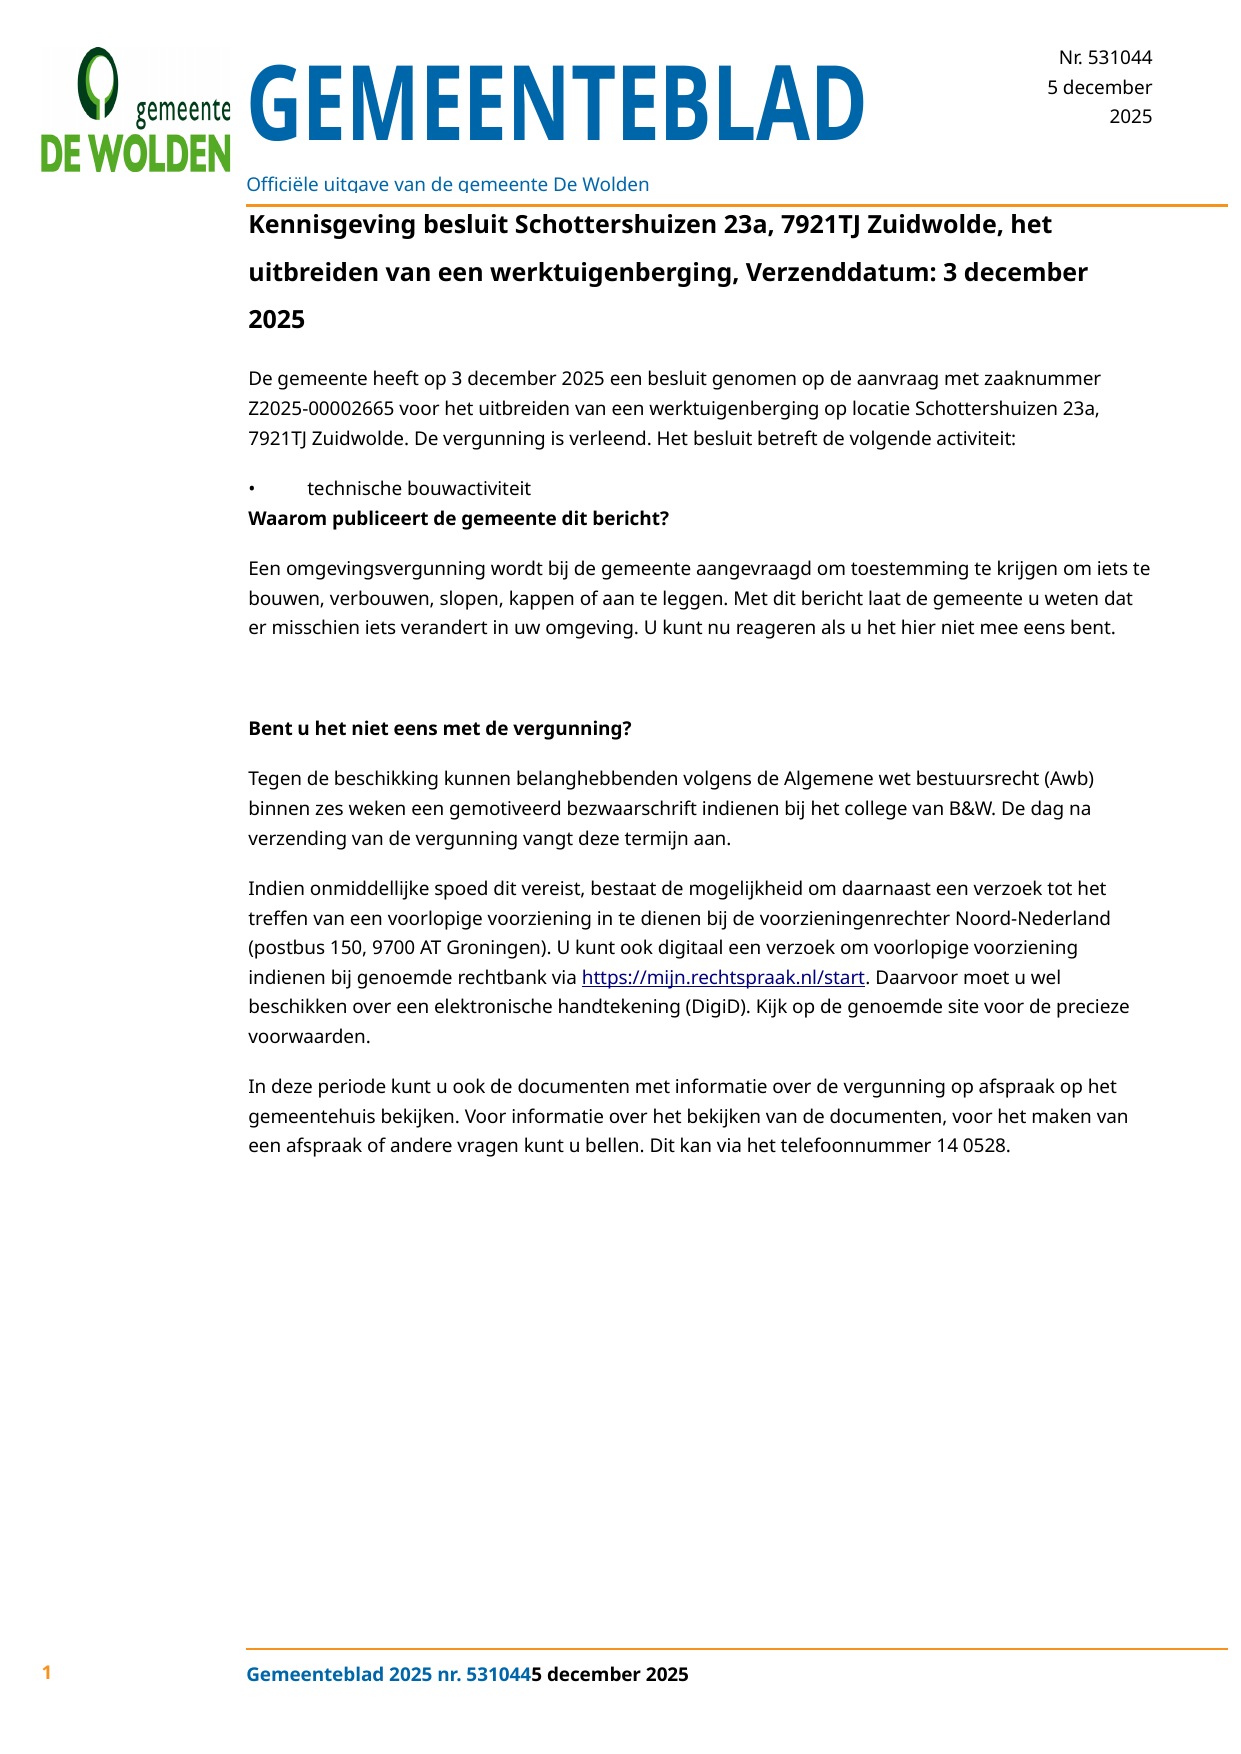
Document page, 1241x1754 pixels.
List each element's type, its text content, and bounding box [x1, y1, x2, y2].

text Bent u het niet eens met de vergunning? [248, 715, 1152, 741]
text Een omgevingsvergunning wordt bij de gemeente aangevraagd om toestemming te krijgen om iets te bouwen, verbouwen, slopen, kappen of aan te leggen. Met dit bericht laat de gemeente u weten dat er misschien iets verandert in uw omgeving. U kunt nu reageren als u het hier niet mee eens bent. [248, 555, 1152, 640]
text Indien onmiddellijke spoed dit vereist, bestaat de mogelijkheid om daarnaast een verzoek tot het treffen van een voorlopige voorziening in te dienen bij de voorzieningenrechter Noord-Nederland (postbus 150, 9700 AT Groningen). U kunt ook digitaal een verzoek om voorlopige voorziening indienen bij genoemde rechtbank via https://mijn.rechtspraak.nl/start. Daarvoor moet u wel beschikken over een elektronische handtekening (DigiD). Kijk op de genoemde site voor de precieze voorwaarden. [248, 875, 1152, 1049]
text Tegen de beschikking kunnen belanghebbenden volgens de Algemene wet bestuursrecht (Awb) binnen zes weken een gemotiveerd bezwaarschrift indienen bij het college van B&W. De dag na verzending van de vergunning vangt deze termijn aan. [248, 766, 1152, 850]
text De gemeente heeft op 3 december 2025 een besluit genomen op de aanvraag met zaaknummer Z2025-00002665 voor het uitbreiden van een werktuigenberging op locatie Schottershuizen 23a, 7921TJ Zuidwolde. De vergunning is verleend. Het besluit betreft de volgende activiteit: [248, 366, 1152, 450]
text Waarom publiceert de gemeente dit bericht? [248, 505, 1152, 530]
text Kennisgeving besluit Schottershuizen 23a, 7921TJ Zuidwolde, het uitbreiden van een werktuigenberging, Verzenddatum: 3 december 2025 [248, 207, 1152, 336]
list technische bouwactiviteit [248, 475, 1152, 501]
picture [41, 47, 231, 172]
text In deze periode kunt u ook de documenten met informatie over de vergunning op afspraak op het gemeentehuis bekijken. Voor informatie over het bekijken van de documenten, voor het maken van een afspraak of andere vragen kunt u bellen. Dit kan via het telefoonnummer 14 0528. [248, 1073, 1152, 1158]
